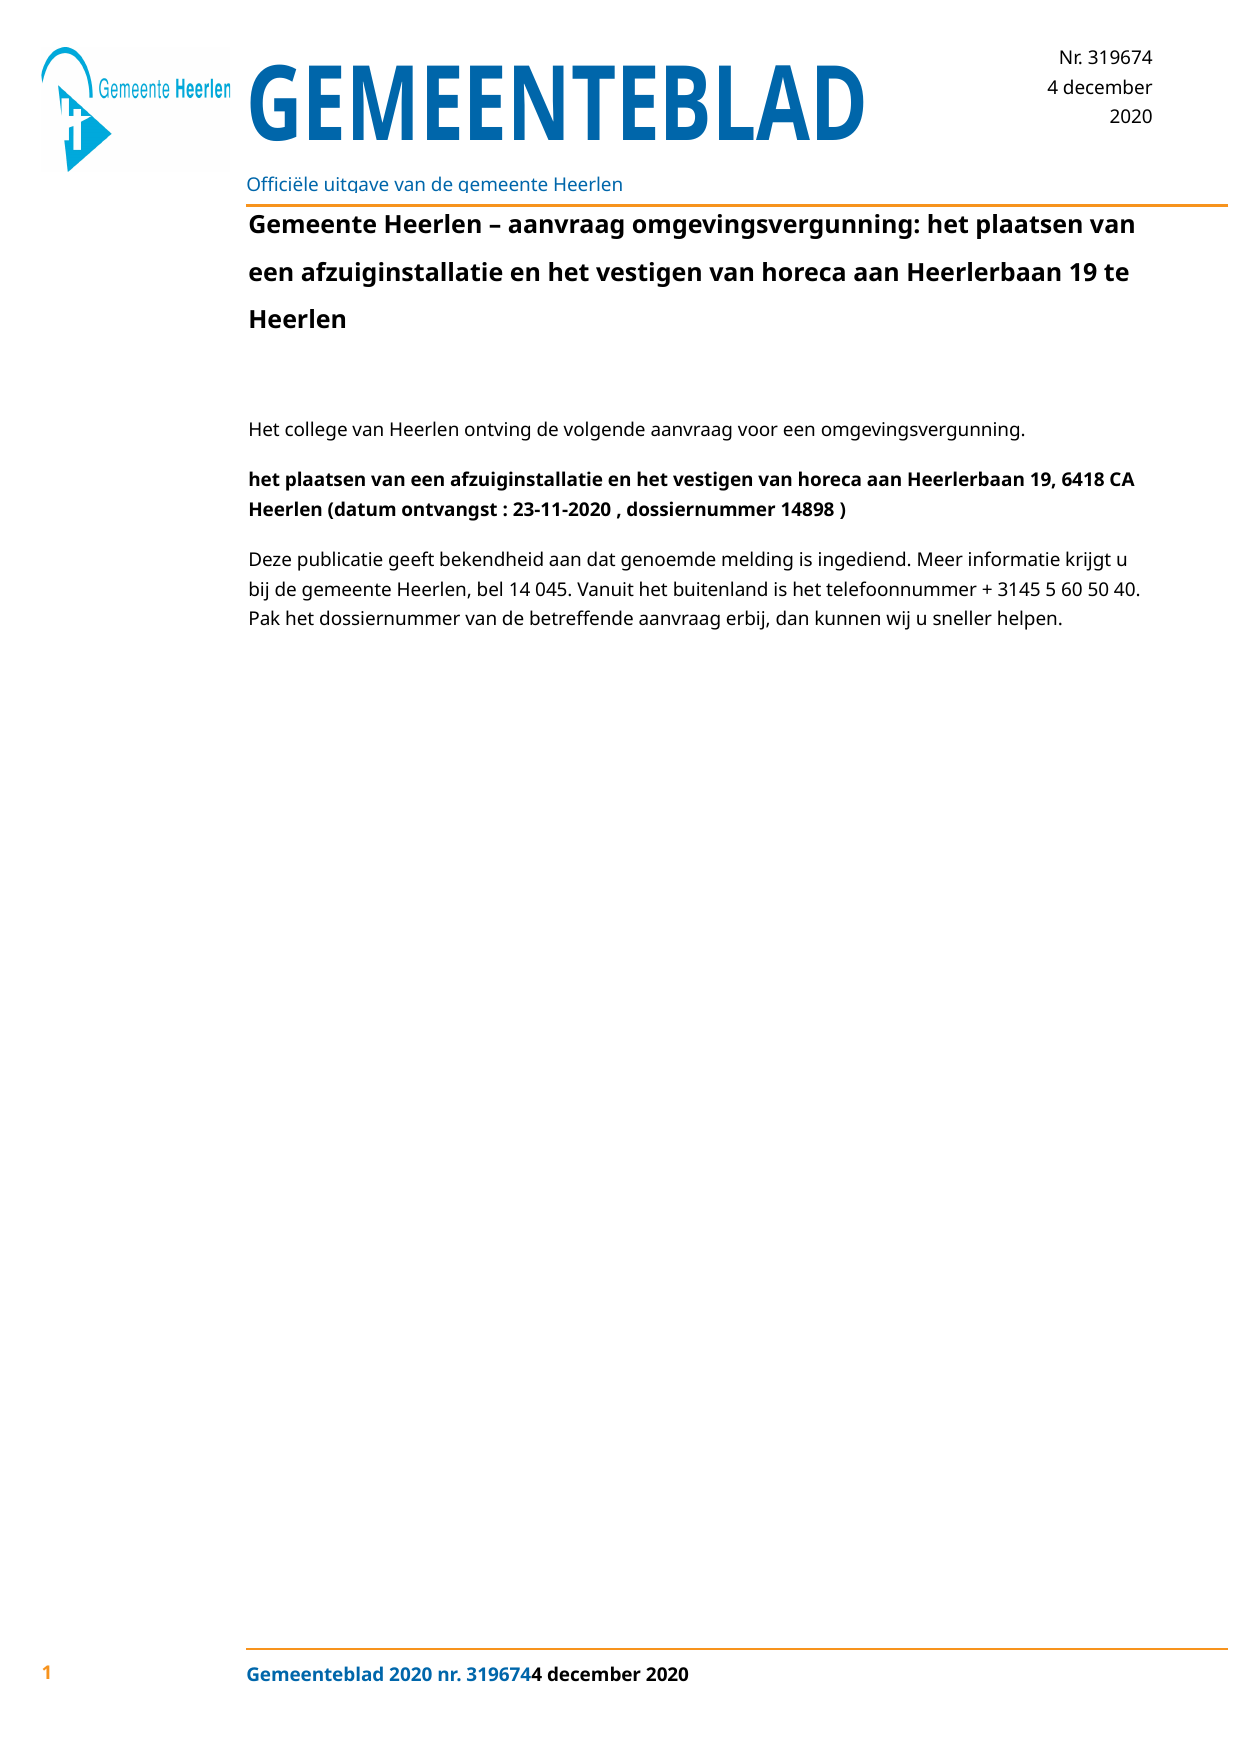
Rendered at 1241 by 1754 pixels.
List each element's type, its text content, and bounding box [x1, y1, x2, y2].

text het plaatsen van een afzuiginstallatie en het vestigen van horeca aan Heerlerbaan 19, 6418 CA Heerlen (datum ontvangst : 23-11-2020 , dossiernummer 14898 ) [248, 466, 1152, 522]
picture [41, 47, 231, 172]
picture [41, 47, 59, 70]
text Deze publicatie geeft bekendheid aan dat genoemde melding is ingediend. Meer informatie krijgt u bij de gemeente Heerlen, bel 14 045. Vanuit het buitenland is het telefoonnummer + 3145 5 60 50 40. Pak het dossiernummer van de betreffende aanvraag erbij, dan kunnen wij u sneller helpen. [248, 546, 1152, 631]
text Het college van Heerlen ontving de volgende aanvraag voor een omgevingsvergunning. [248, 416, 1152, 442]
text Gemeente Heerlen – aanvraag omgevingsvergunning: het plaatsen van een afzuiginstallatie en het vestigen van horeca aan Heerlerbaan 19 te Heerlen [248, 207, 1152, 336]
